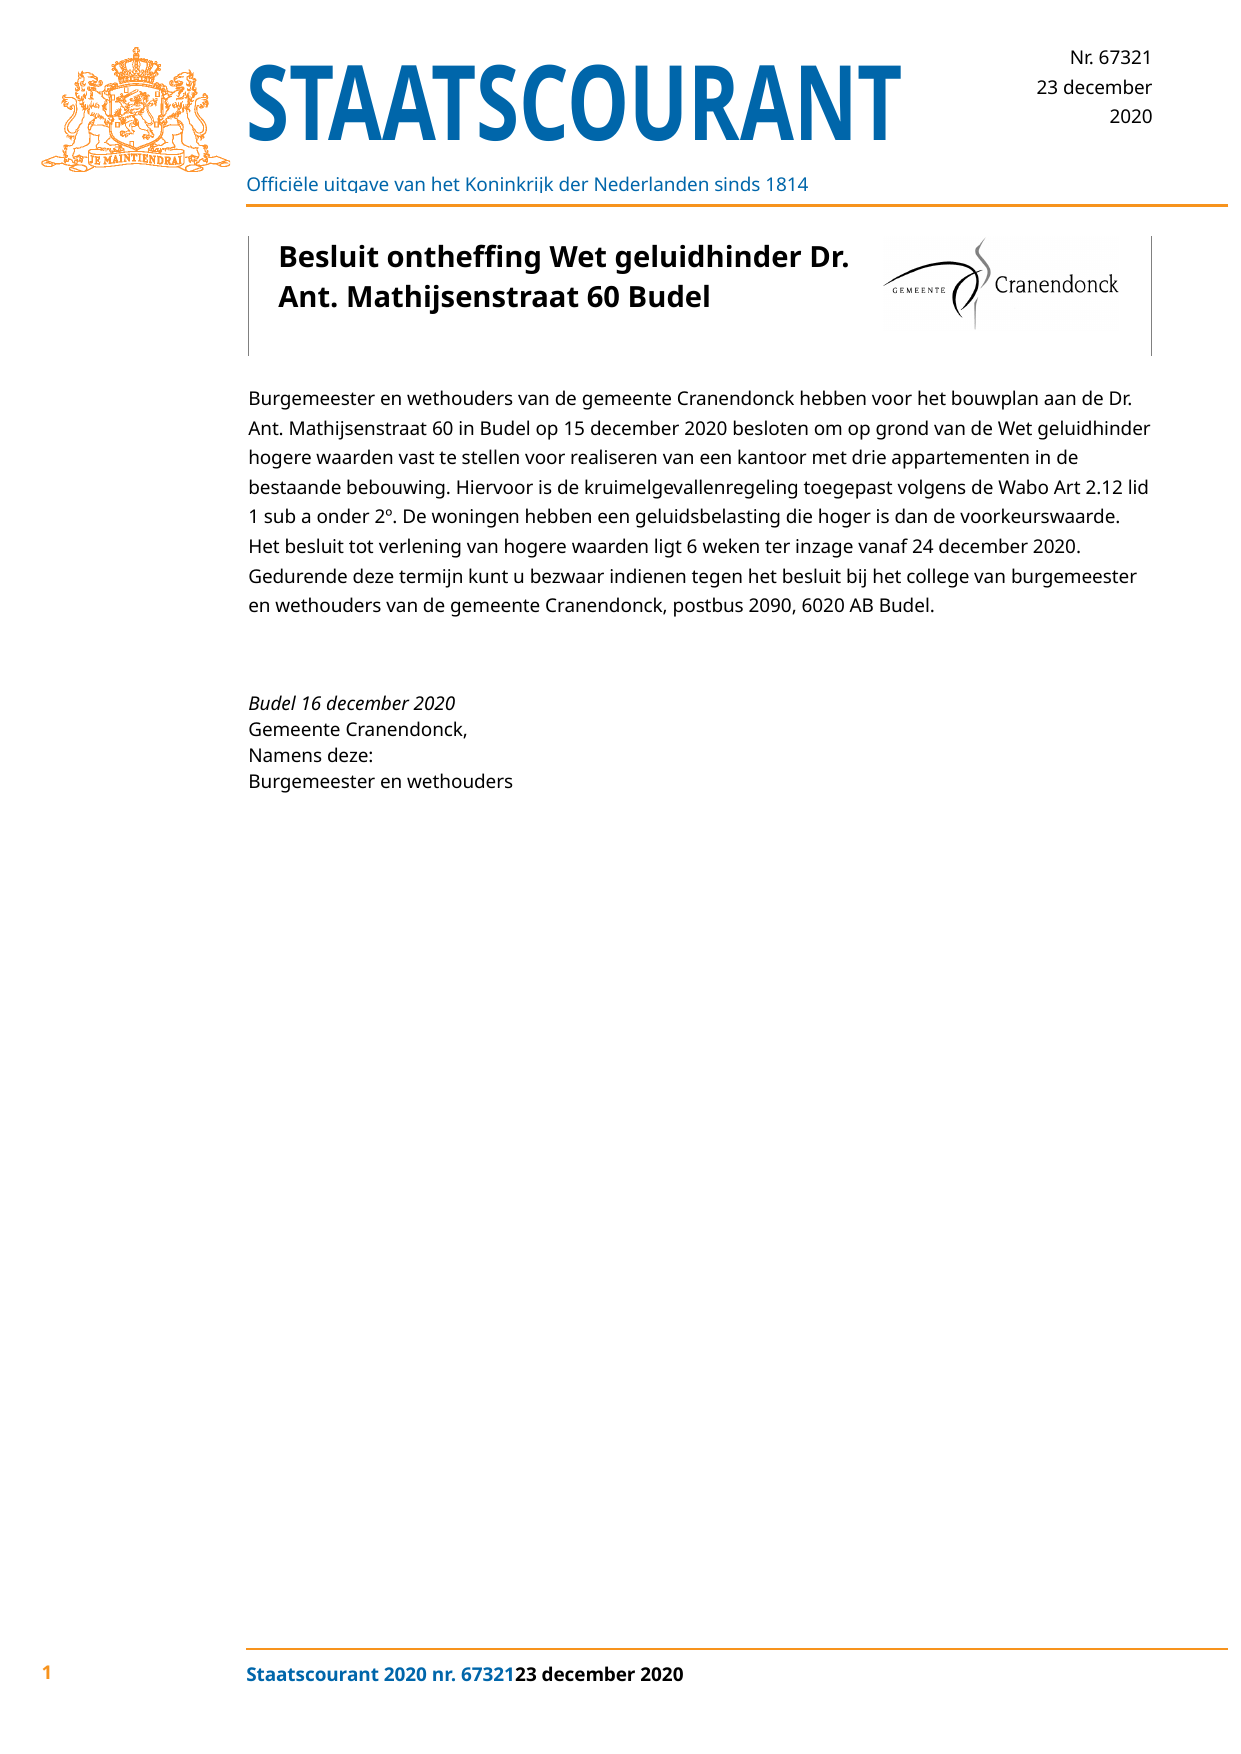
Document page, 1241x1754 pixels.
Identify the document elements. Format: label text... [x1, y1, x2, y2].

table_header Besluit ontheffing Wet geluidhinder Dr. Ant. Mathijsenstraat 60 Budel [249, 236, 850, 356]
table_header [850, 236, 1151, 356]
picture [41, 47, 231, 172]
text Burgemeester en wethouders van de gemeente Cranendonck hebben voor het bouwplan aan de Dr. Ant. Mathijsenstraat 60 in Budel op 15 december 2020 besloten om op grond van de Wet geluidhinder hogere waarden vast te stellen voor realiseren van een kantoor met drie appartementen in de bestaande bebouwing. Hiervoor is de kruimelgevallenregeling toegepast volgens de Wabo Art 2.12 lid 1 sub a onder 2º. De woningen hebben een geluidsbelasting die hoger is dan de voorkeurswaarde. Het besluit tot verlening van hogere waarden ligt 6 weken ter inzage vanaf 24 december 2020. Gedurende deze termijn kunt u bezwaar indienen tegen het besluit bij het college van burgemeester en wethouders van de gemeente Cranendonck, postbus 2090, 6020 AB Budel. [248, 385, 1152, 618]
text Namens deze: [248, 742, 1152, 768]
text Burgemeester en wethouders [248, 768, 1152, 793]
text Budel 16 december 2020 [248, 691, 1152, 716]
picture [882, 236, 1119, 331]
text Gemeente Cranendonck, [248, 716, 1152, 742]
